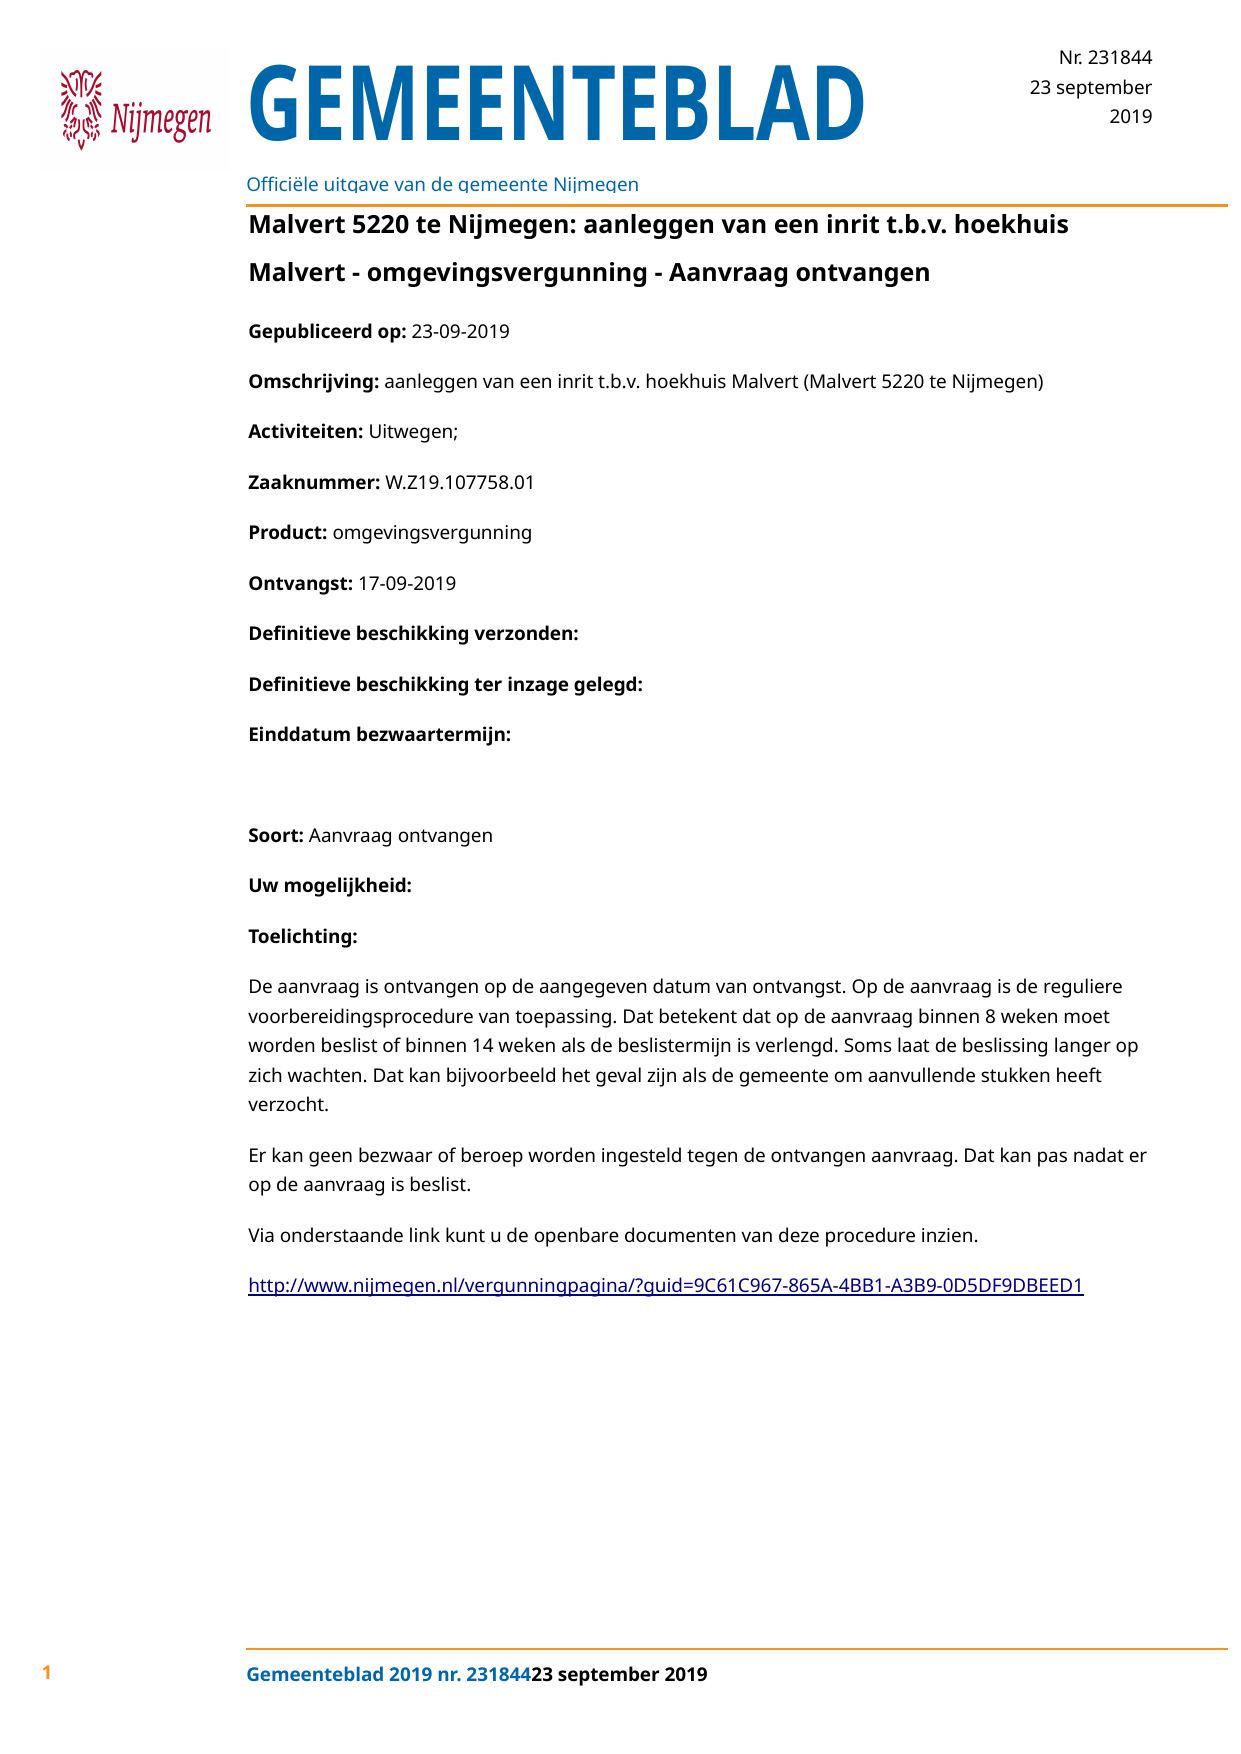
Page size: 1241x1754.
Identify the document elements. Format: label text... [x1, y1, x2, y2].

text Via onderstaande link kunt u de openbare documenten van deze procedure inzien. [248, 1222, 1152, 1248]
text Gepubliceerd op: 23-09-2019 [248, 318, 1152, 344]
picture [41, 47, 231, 172]
text De aanvraag is ontvangen op de aangegeven datum van ontvangst. Op de aanvraag is de reguliere voorbereidingsprocedure van toepassing. Dat betekent dat op de aanvraag binnen 8 weken moet worden beslist of binnen 14 weken als de beslistermijn is verlengd. Soms laat de beslissing langer op zich wachten. Dat kan bijvoorbeeld het geval zijn als de gemeente om aanvullende stukken heeft verzocht. [248, 973, 1152, 1117]
text Soort: Aanvraag ontvangen [248, 822, 1152, 848]
text Definitieve beschikking verzonden: [248, 620, 1152, 646]
text Omschrijving: aanleggen van een inrit t.b.v. hoekhuis Malvert (Malvert 5220 te Nijmegen) [248, 368, 1152, 394]
text Uw mogelijkheid: [248, 872, 1152, 898]
text http://www.nijmegen.nl/vergunningpagina/?guid=9C61C967-865A-4BB1-A3B9-0D5DF9DBEED1 [248, 1272, 1152, 1298]
text Toelichting: [248, 923, 1152, 949]
text Product: omgevingsvergunning [248, 519, 1152, 545]
text Ontvangst: 17-09-2019 [248, 570, 1152, 596]
text Definitieve beschikking ter inzage gelegd: [248, 671, 1152, 697]
text Activiteiten: Uitwegen; [248, 419, 1152, 444]
text Malvert 5220 te Nijmegen: aanleggen van een inrit t.b.v. hoekhuis Malvert - omgevingsvergunning - Aanvraag ontvangen [248, 207, 1152, 288]
text Einddatum bezwaartermijn: [248, 721, 1152, 747]
text Zaaknummer: W.Z19.107758.01 [248, 469, 1152, 495]
text Er kan geen bezwaar of beroep worden ingesteld tegen de ontvangen aanvraag. Dat kan pas nadat er op de aanvraag is beslist. [248, 1142, 1152, 1197]
